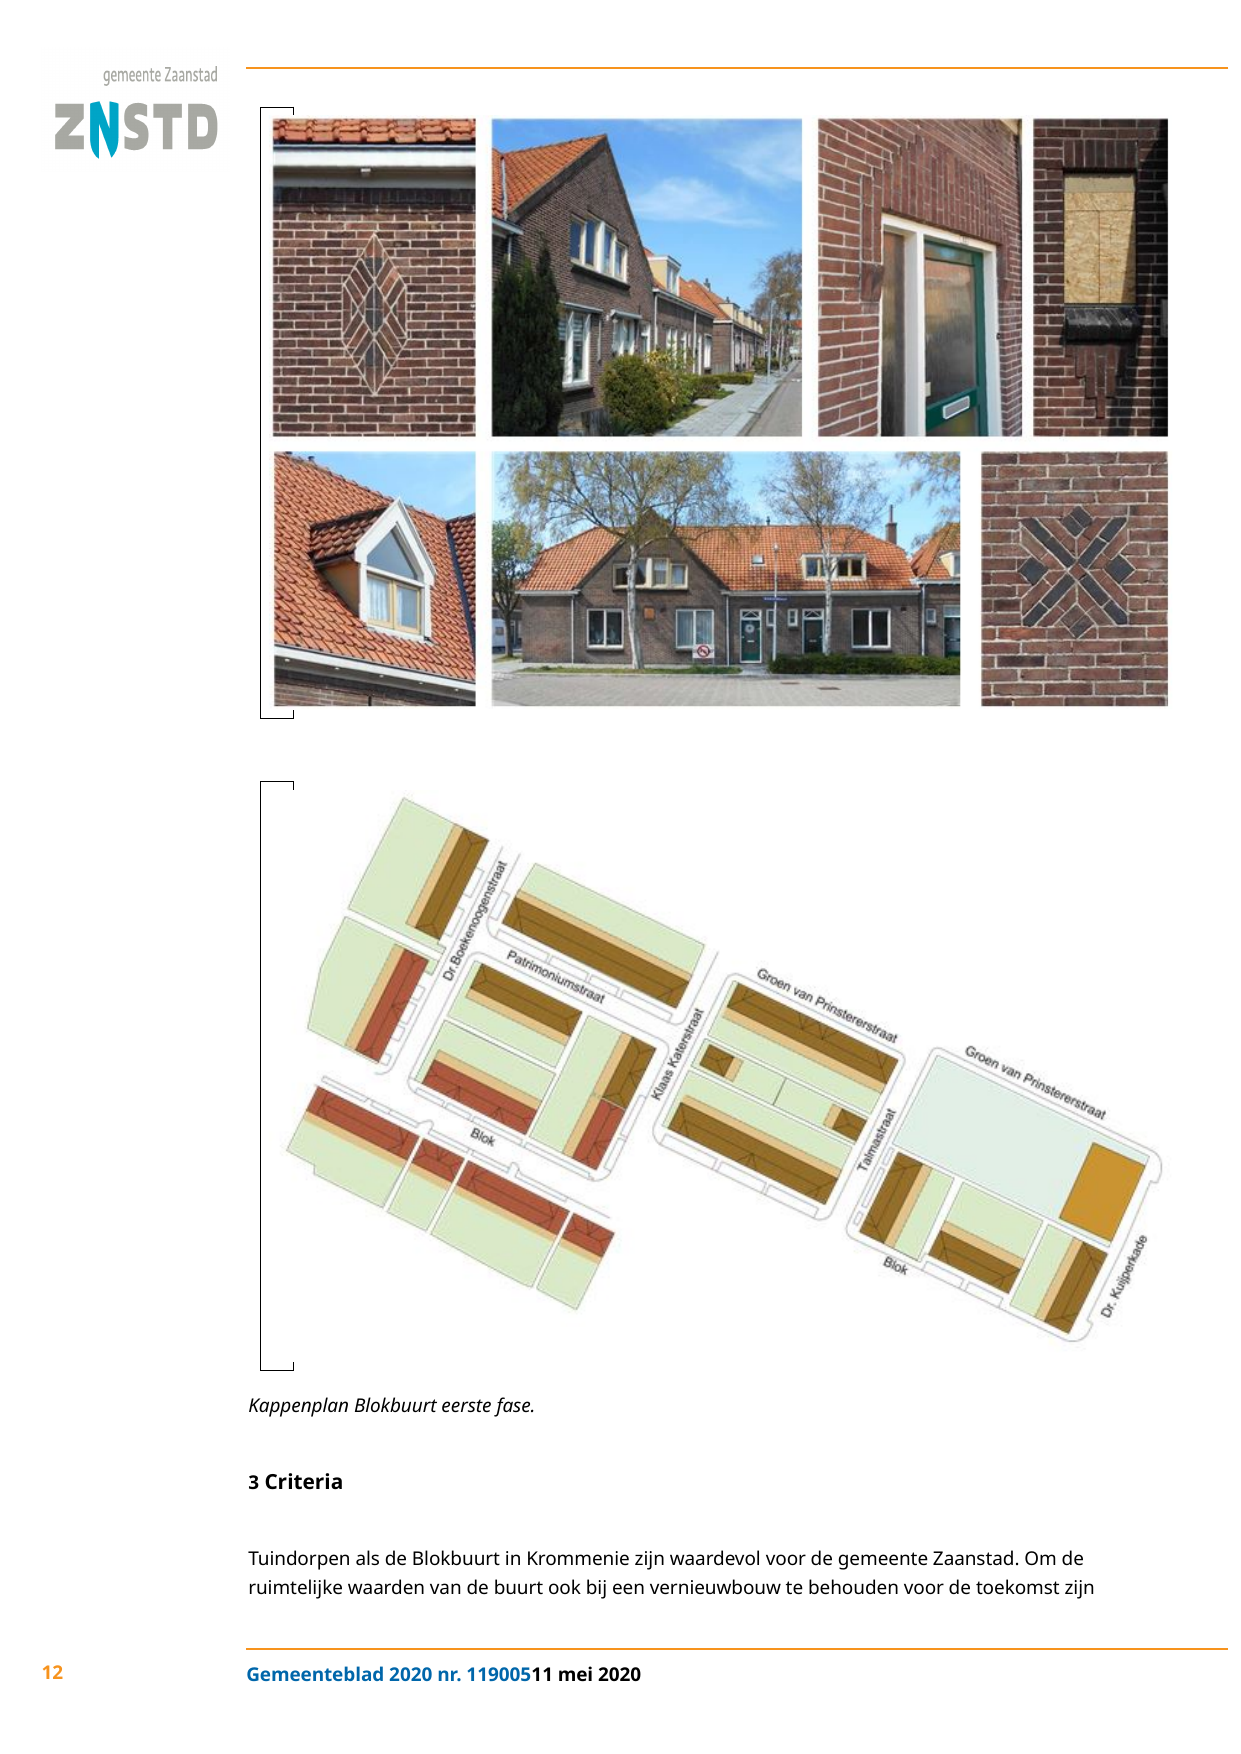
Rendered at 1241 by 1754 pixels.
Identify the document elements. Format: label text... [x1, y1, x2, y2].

text 3 Criteria [248, 1467, 1152, 1495]
picture [268, 790, 1173, 1362]
text Tuindorpen als de Blokbuurt in Krommenie zijn waardevol voor de gemeente Zaanstad. Om de ruimtelijke waarden van de buurt ook bij een vernieuwbouw te behouden voor de toekomst zijn [248, 1545, 1152, 1600]
text Kappenplan Blokbuurt eerste fase. [248, 1392, 1152, 1417]
picture [41, 47, 231, 172]
picture [268, 115, 1173, 710]
